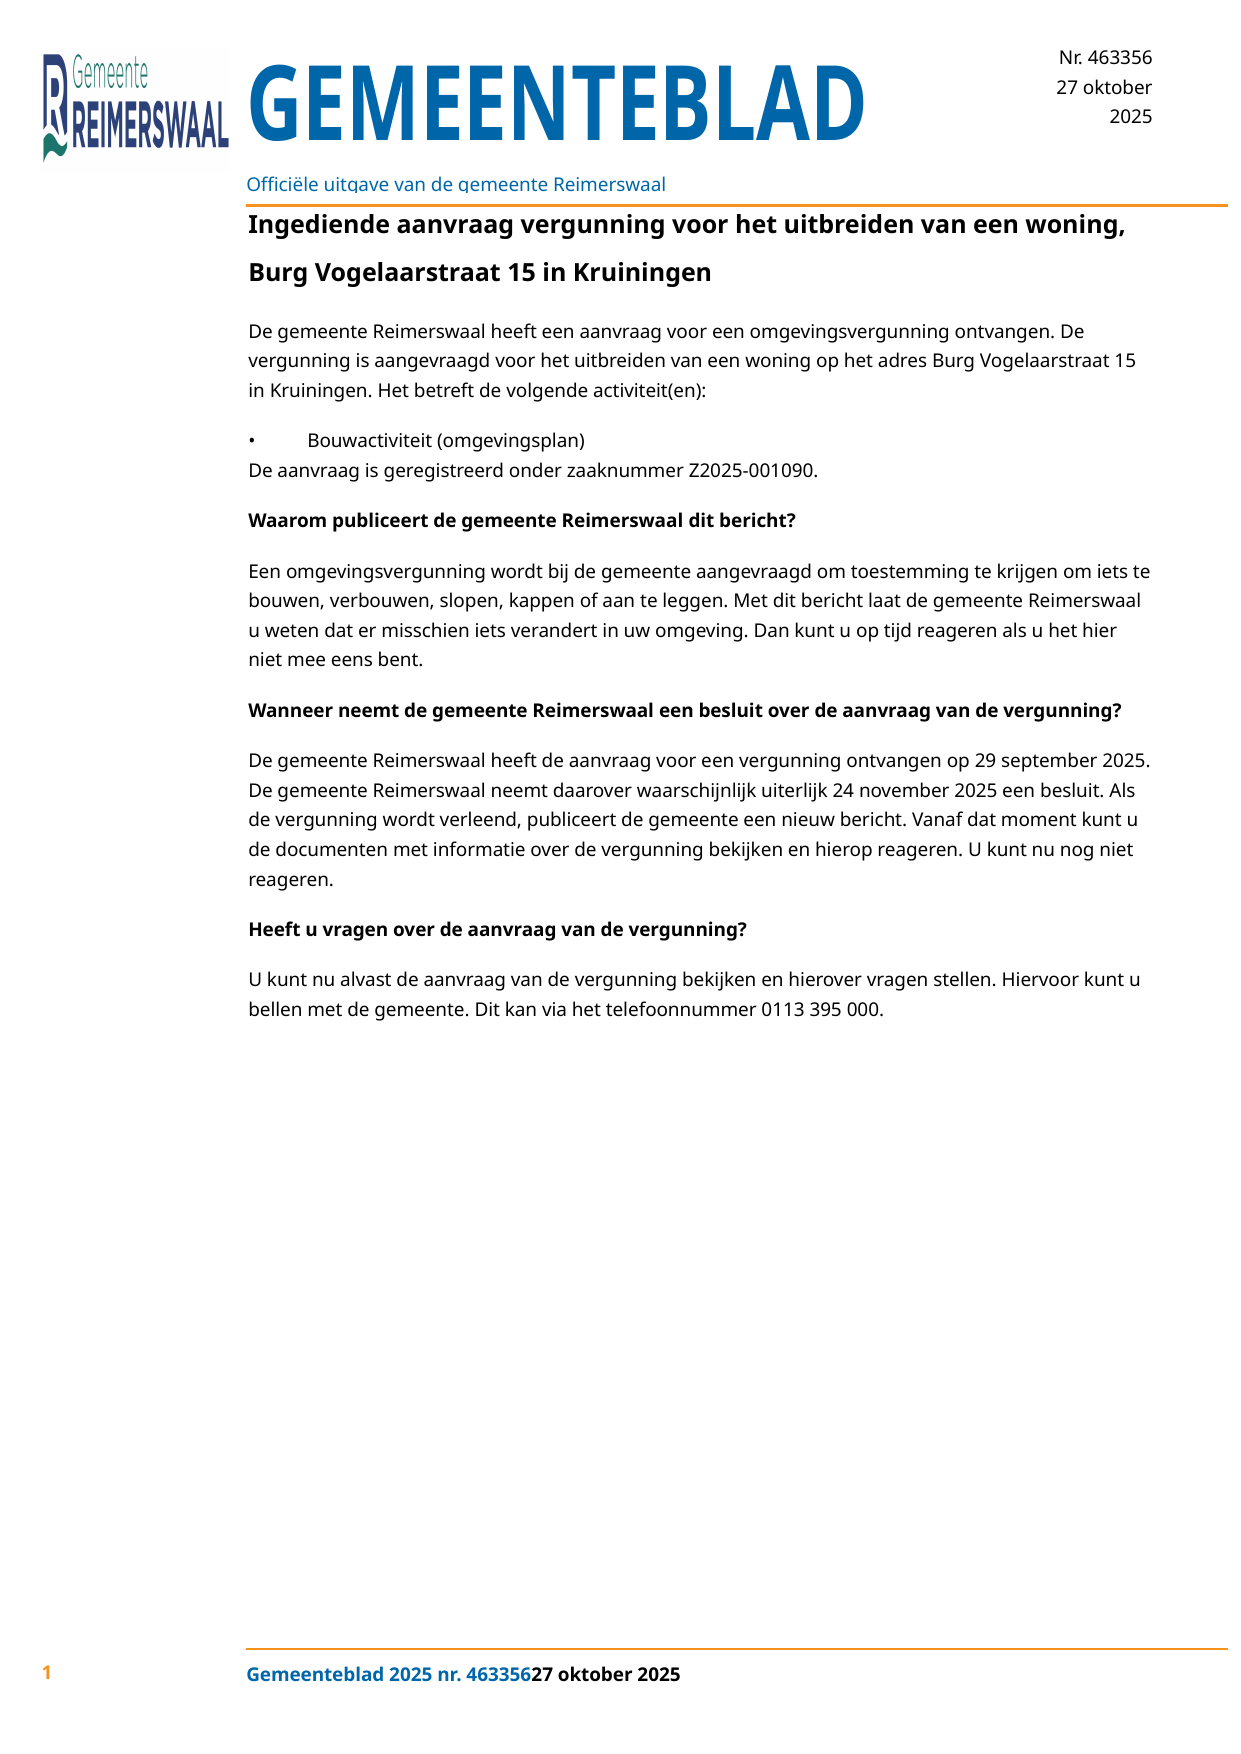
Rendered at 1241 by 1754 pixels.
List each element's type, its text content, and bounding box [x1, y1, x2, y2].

text Een omgevingsvergunning wordt bij de gemeente aangevraagd om toestemming te krijgen om iets te bouwen, verbouwen, slopen, kappen of aan te leggen. Met dit bericht laat de gemeente Reimerswaal u weten dat er misschien iets verandert in uw omgeving. Dan kunt u op tijd reageren als u het hier niet mee eens bent. [248, 558, 1152, 672]
text Heeft u vragen over de aanvraag van de vergunning? [248, 916, 1152, 942]
text Waarom publiceert de gemeente Reimerswaal dit bericht? [248, 507, 1152, 533]
list Bouwactiviteit (omgevingsplan) [248, 427, 1152, 453]
text Ingediende aanvraag vergunning voor het uitbreiden van een woning, Burg Vogelaarstraat 15 in Kruiningen [248, 207, 1152, 288]
text De gemeente Reimerswaal heeft de aanvraag voor een vergunning ontvangen op 29 september 2025. De gemeente Reimerswaal neemt daarover waarschijnlijk uiterlijk 24 november 2025 een besluit. Als de vergunning wordt verleend, publiceert de gemeente een nieuw bericht. Vanaf dat moment kunt u de documenten met informatie over de vergunning bekijken en hierop reageren. U kunt nu nog niet reageren. [248, 747, 1152, 892]
picture [41, 47, 231, 172]
text De gemeente Reimerswaal heeft een aanvraag voor een omgevingsvergunning ontvangen. De vergunning is aangevraagd voor het uitbreiden van een woning op het adres Burg Vogelaarstraat 15 in Kruiningen. Het betreft de volgende activiteit(en): [248, 318, 1152, 403]
text U kunt nu alvast de aanvraag van de vergunning bekijken en hierover vragen stellen. Hiervoor kunt u bellen met de gemeente. Dit kan via het telefoonnummer 0113 395 000. [248, 967, 1152, 1022]
text De aanvraag is geregistreerd onder zaaknummer Z2025-001090. [248, 457, 1152, 483]
text Wanneer neemt de gemeente Reimerswaal een besluit over de aanvraag van de vergunning? [248, 697, 1152, 723]
